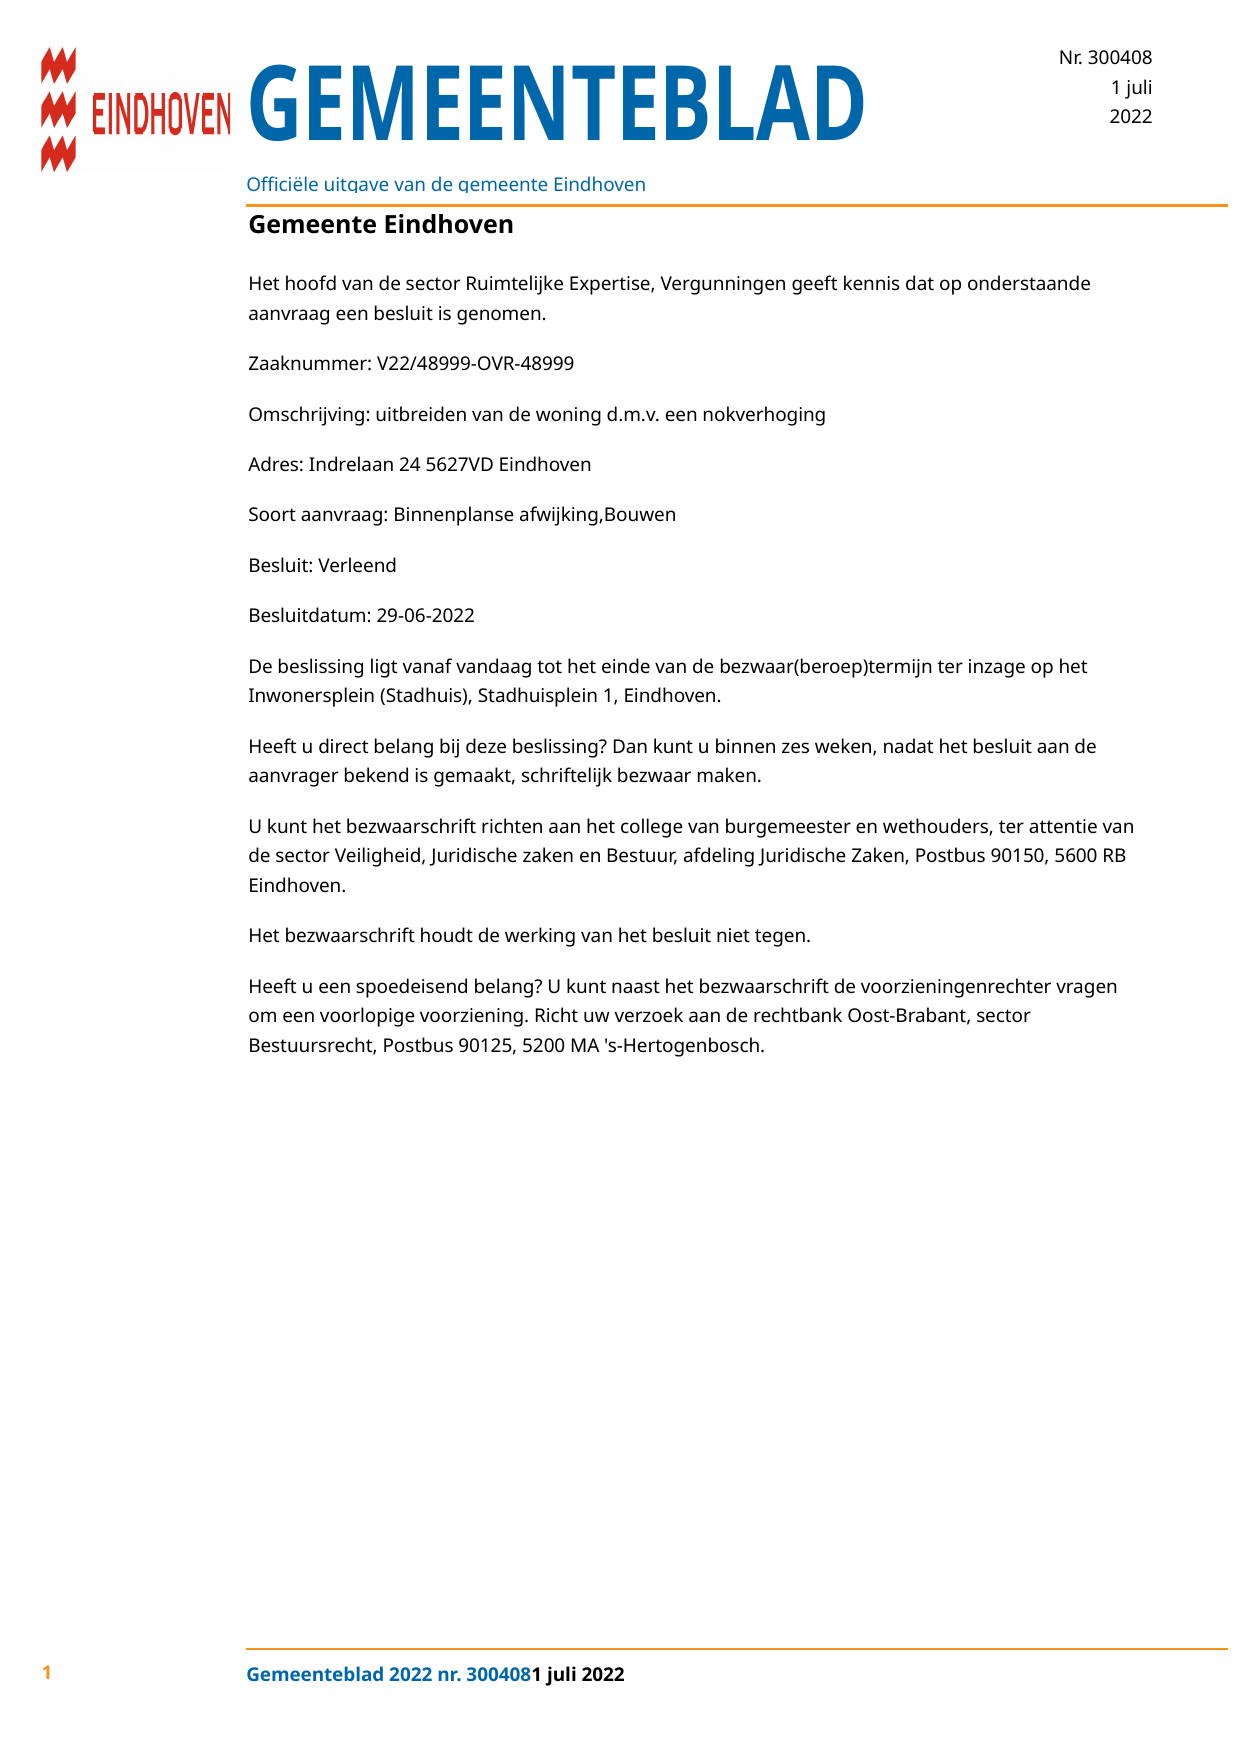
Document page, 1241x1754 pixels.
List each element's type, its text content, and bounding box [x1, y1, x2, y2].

text Gemeente Eindhoven [248, 207, 1152, 241]
text Omschrijving: uitbreiden van de woning d.m.v. een nokverhoging [248, 401, 1152, 426]
text Heeft u een spoedeisend belang? U kunt naast het bezwaarschrift de voorzieningenrechter vragen om een voorlopige voorziening. Richt uw verzoek aan de rechtbank Oost-Brabant, sector Bestuursrecht, Postbus 90125, 5200 MA 's-Hertogenbosch. [248, 973, 1152, 1058]
text De beslissing ligt vanaf vandaag tot het einde van de bezwaar(beroep)termijn ter inzage op het Inwonersplein (Stadhuis), Stadhuisplein 1, Eindhoven. [248, 653, 1152, 708]
text Het hoofd van de sector Ruimtelijke Expertise, Vergunningen geeft kennis dat op onderstaande aanvraag een besluit is genomen. [248, 270, 1152, 326]
text Besluitdatum: 29-06-2022 [248, 602, 1152, 628]
text Het bezwaarschrift houdt de werking van het besluit niet tegen. [248, 922, 1152, 948]
picture [41, 47, 231, 172]
text Adres: Indrelaan 24 5627VD Eindhoven [248, 451, 1152, 477]
text U kunt het bezwaarschrift richten aan het college van burgemeester en wethouders, ter attentie van de sector Veiligheid, Juridische zaken en Bestuur, afdeling Juridische Zaken, Postbus 90150, 5600 RB Eindhoven. [248, 813, 1152, 898]
text Besluit: Verleend [248, 552, 1152, 578]
text Heeft u direct belang bij deze beslissing? Dan kunt u binnen zes weken, nadat het besluit aan de aanvrager bekend is gemaakt, schriftelijk bezwaar maken. [248, 733, 1152, 788]
text Zaaknummer: V22/48999-OVR-48999 [248, 350, 1152, 376]
text Soort aanvraag: Binnenplanse afwijking,Bouwen [248, 502, 1152, 527]
